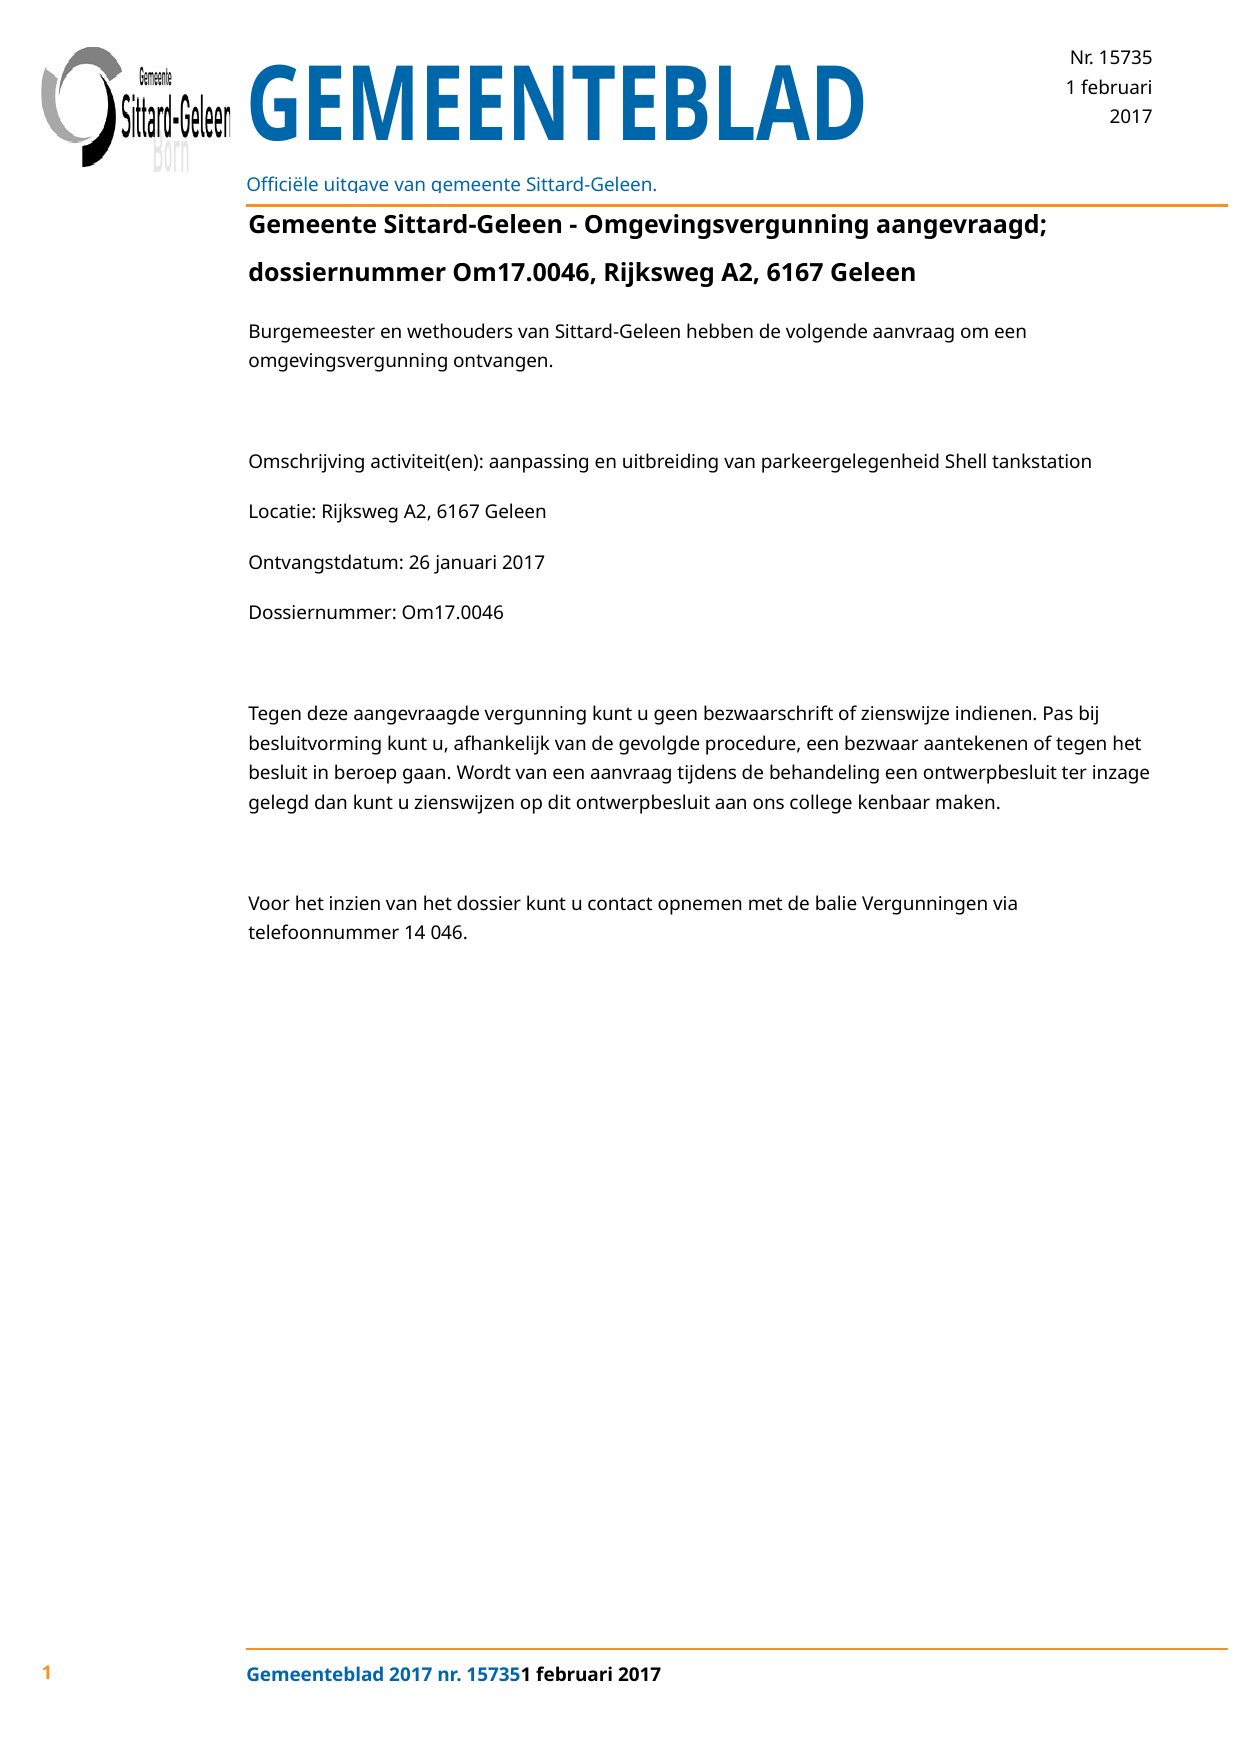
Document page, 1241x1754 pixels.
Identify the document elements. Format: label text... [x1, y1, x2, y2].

text Gemeente Sittard-Geleen - Omgevingsvergunning aangevraagd; dossiernummer Om17.0046, Rijksweg A2, 6167 Geleen [248, 207, 1152, 288]
text Locatie: Rijksweg A2, 6167 Geleen [248, 499, 1152, 524]
text Omschrijving activiteit(en): aanpassing en uitbreiding van parkeergelegenheid Shell tankstation [248, 448, 1152, 474]
text Tegen deze aangevraagde vergunning kunt u geen bezwaarschrift of zienswijze indienen. Pas bij besluitvorming kunt u, afhankelijk van de gevolgde procedure, een bezwaar aantekenen of tegen het besluit in beroep gaan. Wordt van een aanvraag tijdens de behandeling een ontwerpbesluit ter inzage gelegd dan kunt u zienswijzen op dit ontwerpbesluit aan ons college kenbaar maken. [248, 700, 1152, 815]
text Voor het inzien van het dossier kunt u contact opnemen met de balie Vergunningen via telefoonnummer 14 046. [248, 890, 1152, 945]
text Ontvangstdatum: 26 januari 2017 [248, 549, 1152, 575]
text Dossiernummer: Om17.0046 [248, 599, 1152, 625]
text Burgemeester en wethouders van Sittard-Geleen hebben de volgende aanvraag om een omgevingsvergunning ontvangen. [248, 318, 1152, 373]
picture [41, 47, 231, 172]
